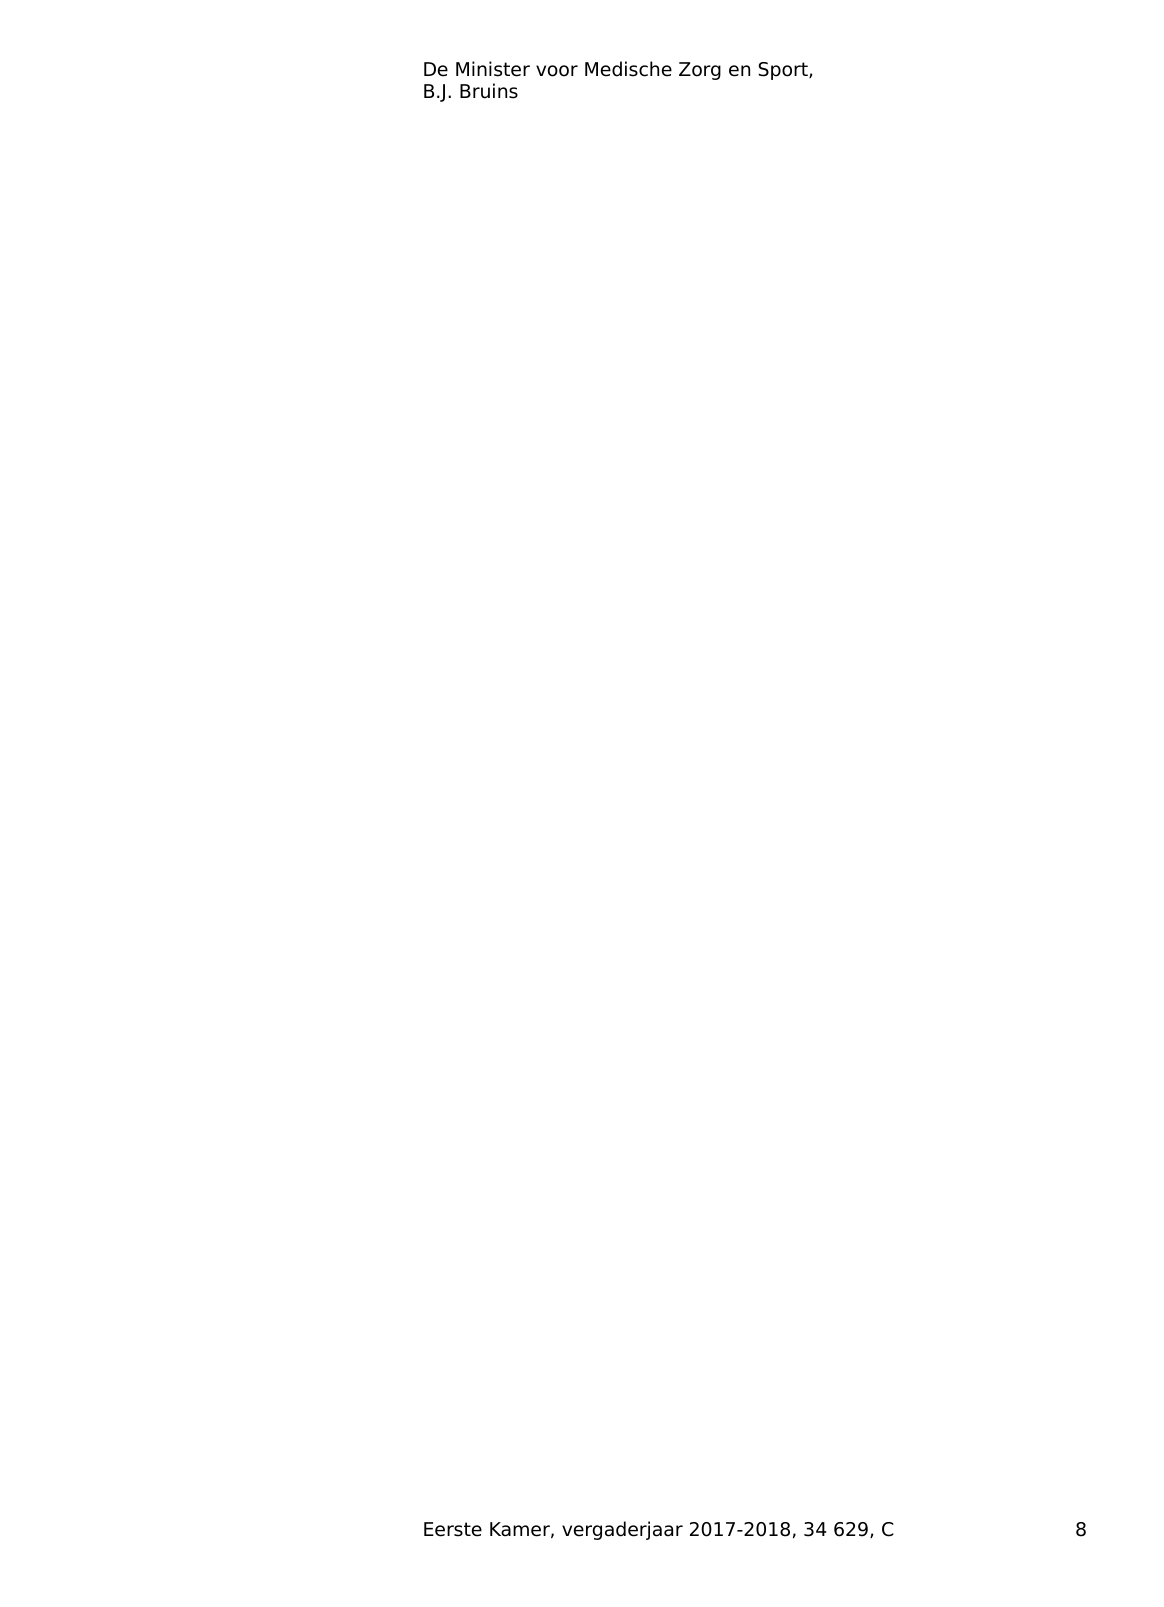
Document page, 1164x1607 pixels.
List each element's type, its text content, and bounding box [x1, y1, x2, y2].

text De Minister voor Medische Zorg en Sport, B.J. Bruins [422, 59, 1087, 103]
